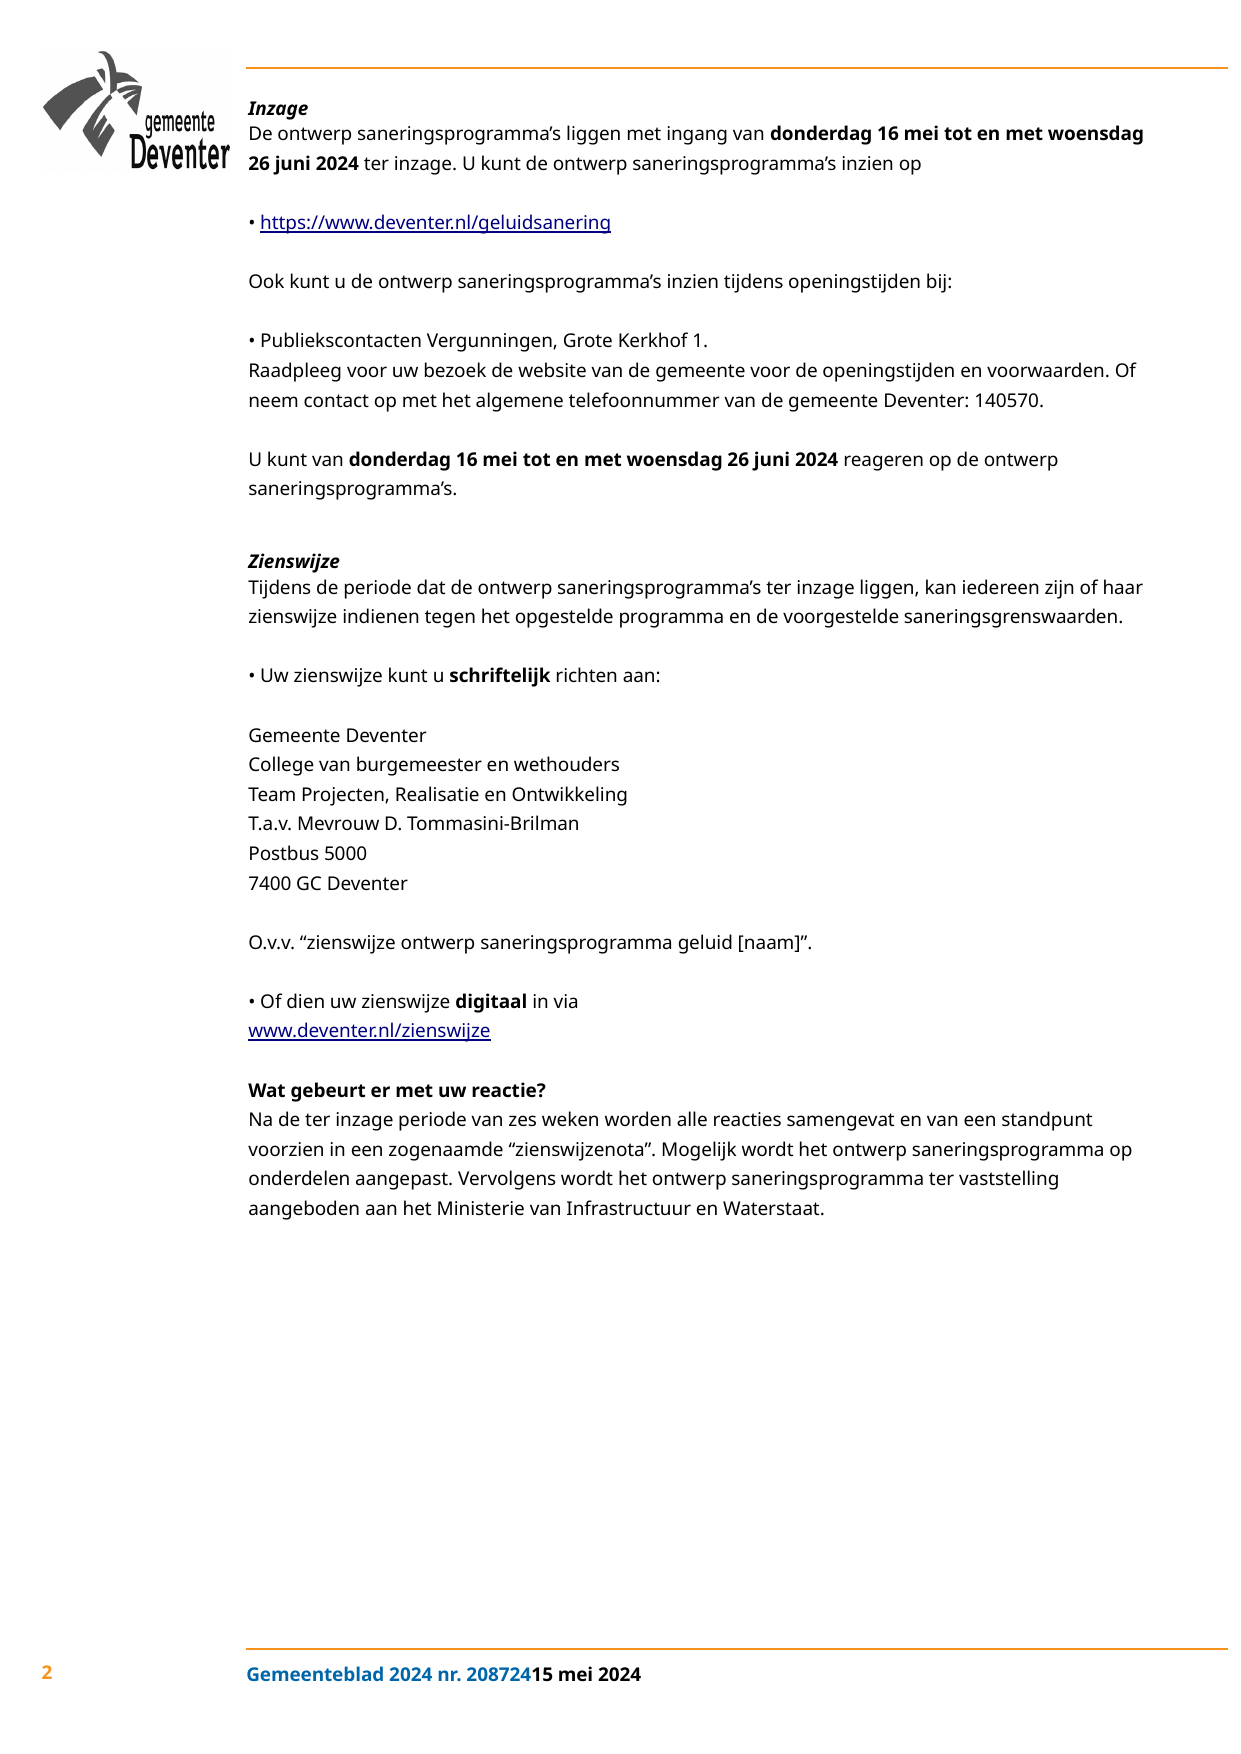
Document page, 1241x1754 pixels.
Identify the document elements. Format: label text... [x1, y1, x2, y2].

text Inzage [248, 95, 1152, 121]
text Na de ter inzage periode van zes weken worden alle reacties samengevat en van een standpunt voorzien in een zogenaamde “zienswijzenota”. Mogelijk wordt het ontwerp saneringsprogramma op onderdelen aangepast. Vervolgens wordt het ontwerp saneringsprogramma ter vaststelling aangeboden aan het Ministerie van Infrastructuur en Waterstaat. [248, 1106, 1152, 1221]
text • Uw zienswijze kunt u schriftelijk richten aan: [248, 663, 1152, 688]
text www.deventer.nl/zienswijze [248, 1018, 1152, 1043]
text O.v.v. “zienswijze ontwerp saneringsprogramma geluid [naam]”. [248, 929, 1152, 955]
text De ontwerp saneringsprogramma’s liggen met ingang van donderdag 16 mei tot en met woensdag 26 juni 2024 ter inzage. U kunt de ontwerp saneringsprogramma’s inzien op [248, 121, 1152, 176]
text Tijdens de periode dat de ontwerp saneringsprogramma’s ter inzage liggen, kan iedereen zijn of haar zienswijze indienen tegen het opgestelde programma en de voorgestelde saneringsgrenswaarden. [248, 574, 1152, 629]
text U kunt van donderdag 16 mei tot en met woensdag 26 juni 2024 reageren op de ontwerp saneringsprogramma’s. [248, 446, 1152, 501]
text • Of dien uw zienswijze digitaal in via [248, 988, 1152, 1014]
picture [41, 47, 231, 172]
text • Publiekscontacten Vergunningen, Grote Kerkhof 1. [248, 328, 1152, 353]
text Ook kunt u de ontwerp saneringsprogramma’s inzien tijdens openingstijden bij: [248, 268, 1152, 294]
text 7400 GC Deventer [248, 870, 1152, 896]
text Raadpleeg voor uw bezoek de website van de gemeente voor de openingstijden en voorwaarden. Of neem contact op met het algemene telefoonnummer van de gemeente Deventer: 140570. [248, 357, 1152, 412]
text Postbus 5000 [248, 840, 1152, 866]
text Wat gebeurt er met uw reactie? [248, 1077, 1152, 1103]
text College van burgemeester en wethouders [248, 751, 1152, 777]
text • https://www.deventer.nl/geluidsanering [248, 209, 1152, 235]
text Team Projecten, Realisatie en Ontwikkeling [248, 781, 1152, 807]
text Zienswijze [248, 548, 1152, 574]
text T.a.v. Mevrouw D. Tommasini-Brilman [248, 811, 1152, 836]
text Gemeente Deventer [248, 722, 1152, 748]
